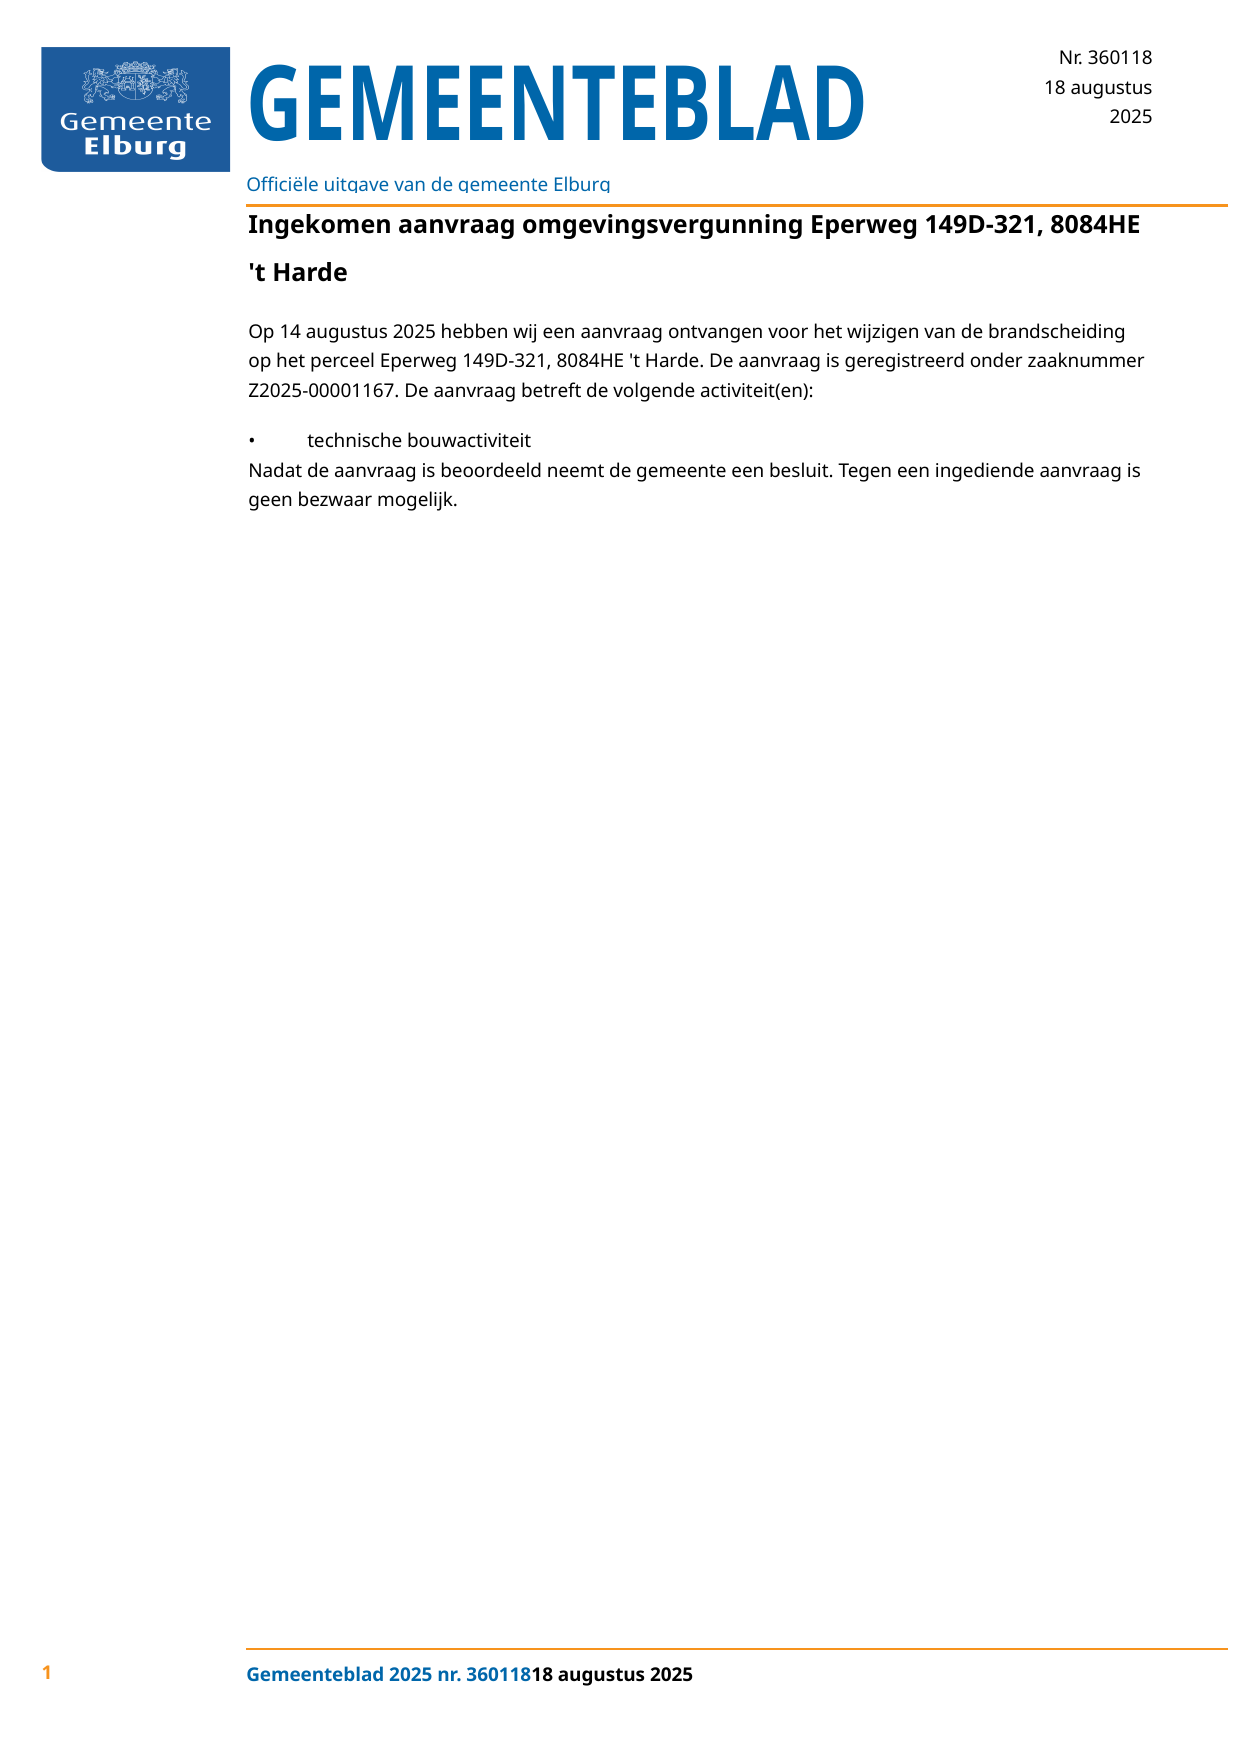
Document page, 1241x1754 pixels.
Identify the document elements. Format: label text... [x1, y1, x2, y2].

picture [41, 47, 231, 172]
list technische bouwactiviteit [248, 427, 1152, 453]
text Nadat de aanvraag is beoordeeld neemt de gemeente een besluit. Tegen een ingediende aanvraag is geen bezwaar mogelijk. [248, 457, 1152, 512]
text Op 14 augustus 2025 hebben wij een aanvraag ontvangen voor het wijzigen van de brandscheiding op het perceel Eperweg 149D-321, 8084HE 't Harde. De aanvraag is geregistreerd onder zaaknummer Z2025-00001167. De aanvraag betreft de volgende activiteit(en): [248, 318, 1152, 403]
text Ingekomen aanvraag omgevingsvergunning Eperweg 149D-321, 8084HE 't Harde [248, 207, 1152, 288]
